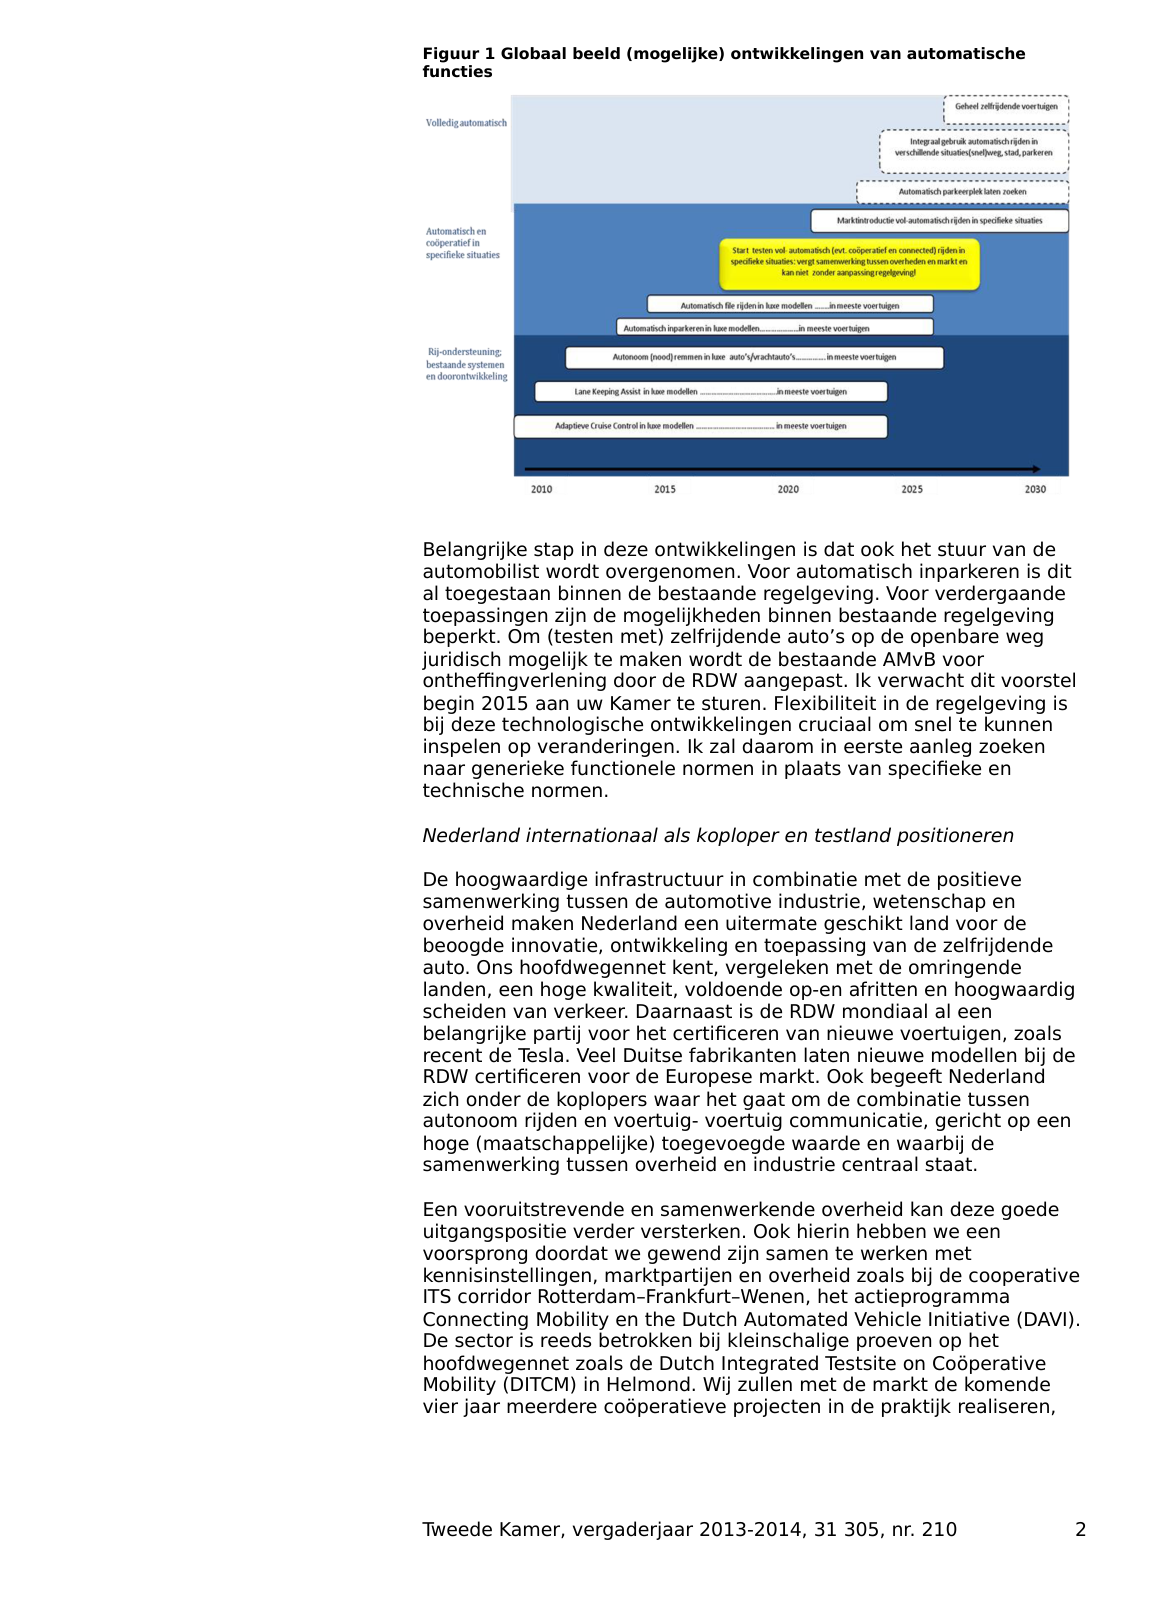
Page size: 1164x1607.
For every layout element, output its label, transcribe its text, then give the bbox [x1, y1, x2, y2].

subtitle Nederland internationaal als koploper en testland positioneren [422, 824, 1087, 846]
text Belangrijke stap in deze ontwikkelingen is dat ook het stuur van de automobilist wordt overgenomen. Voor automatisch inparkeren is dit al toegestaan binnen de bestaande regelgeving. Voor verdergaande toepassingen zijn de mogelijkheden binnen bestaande regelgeving beperkt. Om (testen met) zelfrijdende auto’s op de openbare weg juridisch mogelijk te maken wordt de bestaande AMvB voor ontheffingverlening door de RDW aangepast. Ik verwacht dit voorstel begin 2015 aan uw Kamer te sturen. Flexibiliteit in de regelgeving is bij deze technologische ontwikkelingen cruciaal om snel te kunnen inspelen op veranderingen. Ik zal daarom in eerste aanleg zoeken naar generieke functionele normen in plaats van specifieke en technische normen. [422, 538, 1087, 802]
text Figuur 1 Globaal beeld (mogelijke) ontwikkelingen van automatische functies [422, 45, 1072, 81]
picture [422, 92, 1072, 495]
text Een vooruitstrevende en samenwerkende overheid kan deze goede uitgangspositie verder versterken. Ook hierin hebben we een voorsprong doordat we gewend zijn samen te werken met kennisinstellingen, marktpartijen en overheid zoals bij de cooperative ITS corridor Rotterdam–Frankfurt–Wenen, het actieprogramma Connecting Mobility en the Dutch Automated Vehicle Initiative (DAVI). De sector is reeds betrokken bij kleinschalige proeven op het hoofdwegennet zoals de Dutch Integrated Testsite on Coöperative Mobility (DITCM) in Helmond. Wij zullen met de markt de komende vier jaar meerdere coöperatieve projecten in de praktijk realiseren, [422, 1198, 1087, 1418]
text De hoogwaardige infrastructuur in combinatie met de positieve samenwerking tussen de automotive industrie, wetenschap en overheid maken Nederland een uitermate geschikt land voor de beoogde innovatie, ontwikkeling en toepassing van de zelfrijdende auto. Ons hoofdwegennet kent, vergeleken met de omringende landen, een hoge kwaliteit, voldoende op-en afritten en hoogwaardig scheiden van verkeer. Daarnaast is de RDW mondiaal al een belangrijke partij voor het certificeren van nieuwe voertuigen, zoals recent de Tesla. Veel Duitse fabrikanten laten nieuwe modellen bij de RDW certificeren voor de Europese markt. Ook begeeft Nederland zich onder de koplopers waar het gaat om de combinatie tussen autonoom rijden en voertuig- voertuig communicatie, gericht op een hoge (maatschappelijke) toegevoegde waarde en waarbij de samenwerking tussen overheid en industrie centraal staat. [422, 869, 1087, 1176]
